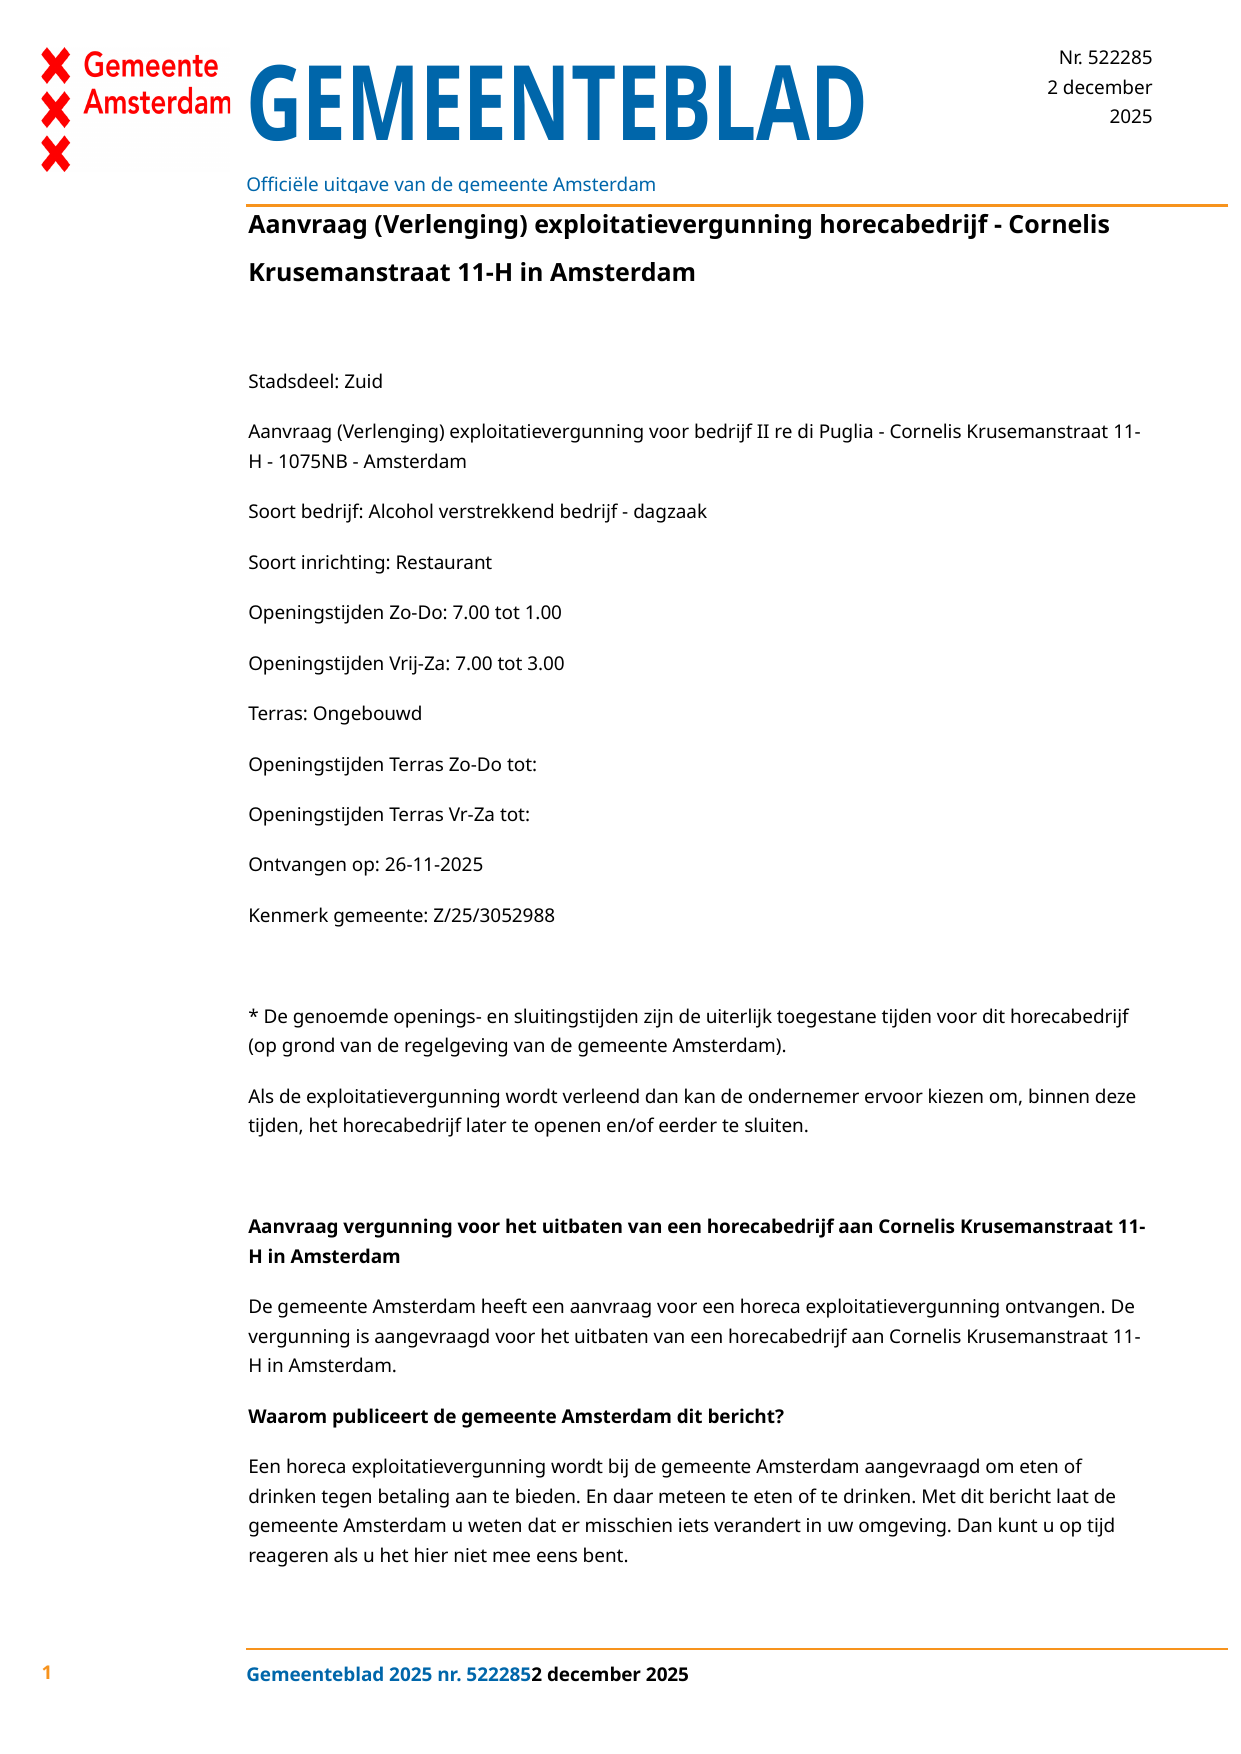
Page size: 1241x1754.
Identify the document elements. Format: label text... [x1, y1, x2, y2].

picture [41, 47, 231, 172]
text Soort inrichting: Restaurant [248, 549, 1152, 575]
text Aanvraag vergunning voor het uitbaten van een horecabedrijf aan Cornelis Krusemanstraat 11-H in Amsterdam [248, 1213, 1152, 1269]
text * De genoemde openings- en sluitingstijden zijn de uiterlijk toegestane tijden voor dit horecabedrijf (op grond van de regelgeving van de gemeente Amsterdam). [248, 1003, 1152, 1058]
text Aanvraag (Verlenging) exploitatievergunning horecabedrijf - Cornelis Krusemanstraat 11-H in Amsterdam [248, 207, 1152, 288]
text Waarom publiceert de gemeente Amsterdam dit bericht? [248, 1403, 1152, 1429]
text Openingstijden Zo-Do: 7.00 tot 1.00 [248, 599, 1152, 625]
text De gemeente Amsterdam heeft een aanvraag voor een horeca exploitatievergunning ontvangen. De vergunning is aangevraagd voor het uitbaten van een horecabedrijf aan Cornelis Krusemanstraat 11-H in Amsterdam. [248, 1293, 1152, 1378]
text Als de exploitatievergunning wordt verleend dan kan de ondernemer ervoor kiezen om, binnen deze tijden, het horecabedrijf later te openen en/of eerder te sluiten. [248, 1083, 1152, 1138]
text Openingstijden Terras Vr-Za tot: [248, 801, 1152, 827]
text Terras: Ongebouwd [248, 700, 1152, 726]
text Openingstijden Terras Zo-Do tot: [248, 751, 1152, 777]
text Kenmerk gemeente: Z/25/3052988 [248, 902, 1152, 928]
text Een horeca exploitatievergunning wordt bij de gemeente Amsterdam aangevraagd om eten of drinken tegen betaling aan te bieden. En daar meteen te eten of te drinken. Met dit bericht laat de gemeente Amsterdam u weten dat er misschien iets verandert in uw omgeving. Dan kunt u op tijd reageren als u het hier niet mee eens bent. [248, 1453, 1152, 1568]
text Openingstijden Vrij-Za: 7.00 tot 3.00 [248, 650, 1152, 676]
text Ontvangen op: 26-11-2025 [248, 852, 1152, 877]
text Stadsdeel: Zuid [248, 368, 1152, 394]
text Soort bedrijf: Alcohol verstrekkend bedrijf - dagzaak [248, 499, 1152, 524]
text Aanvraag (Verlenging) exploitatievergunning voor bedrijf II re di Puglia - Cornelis Krusemanstraat 11-H - 1075NB - Amsterdam [248, 419, 1152, 474]
